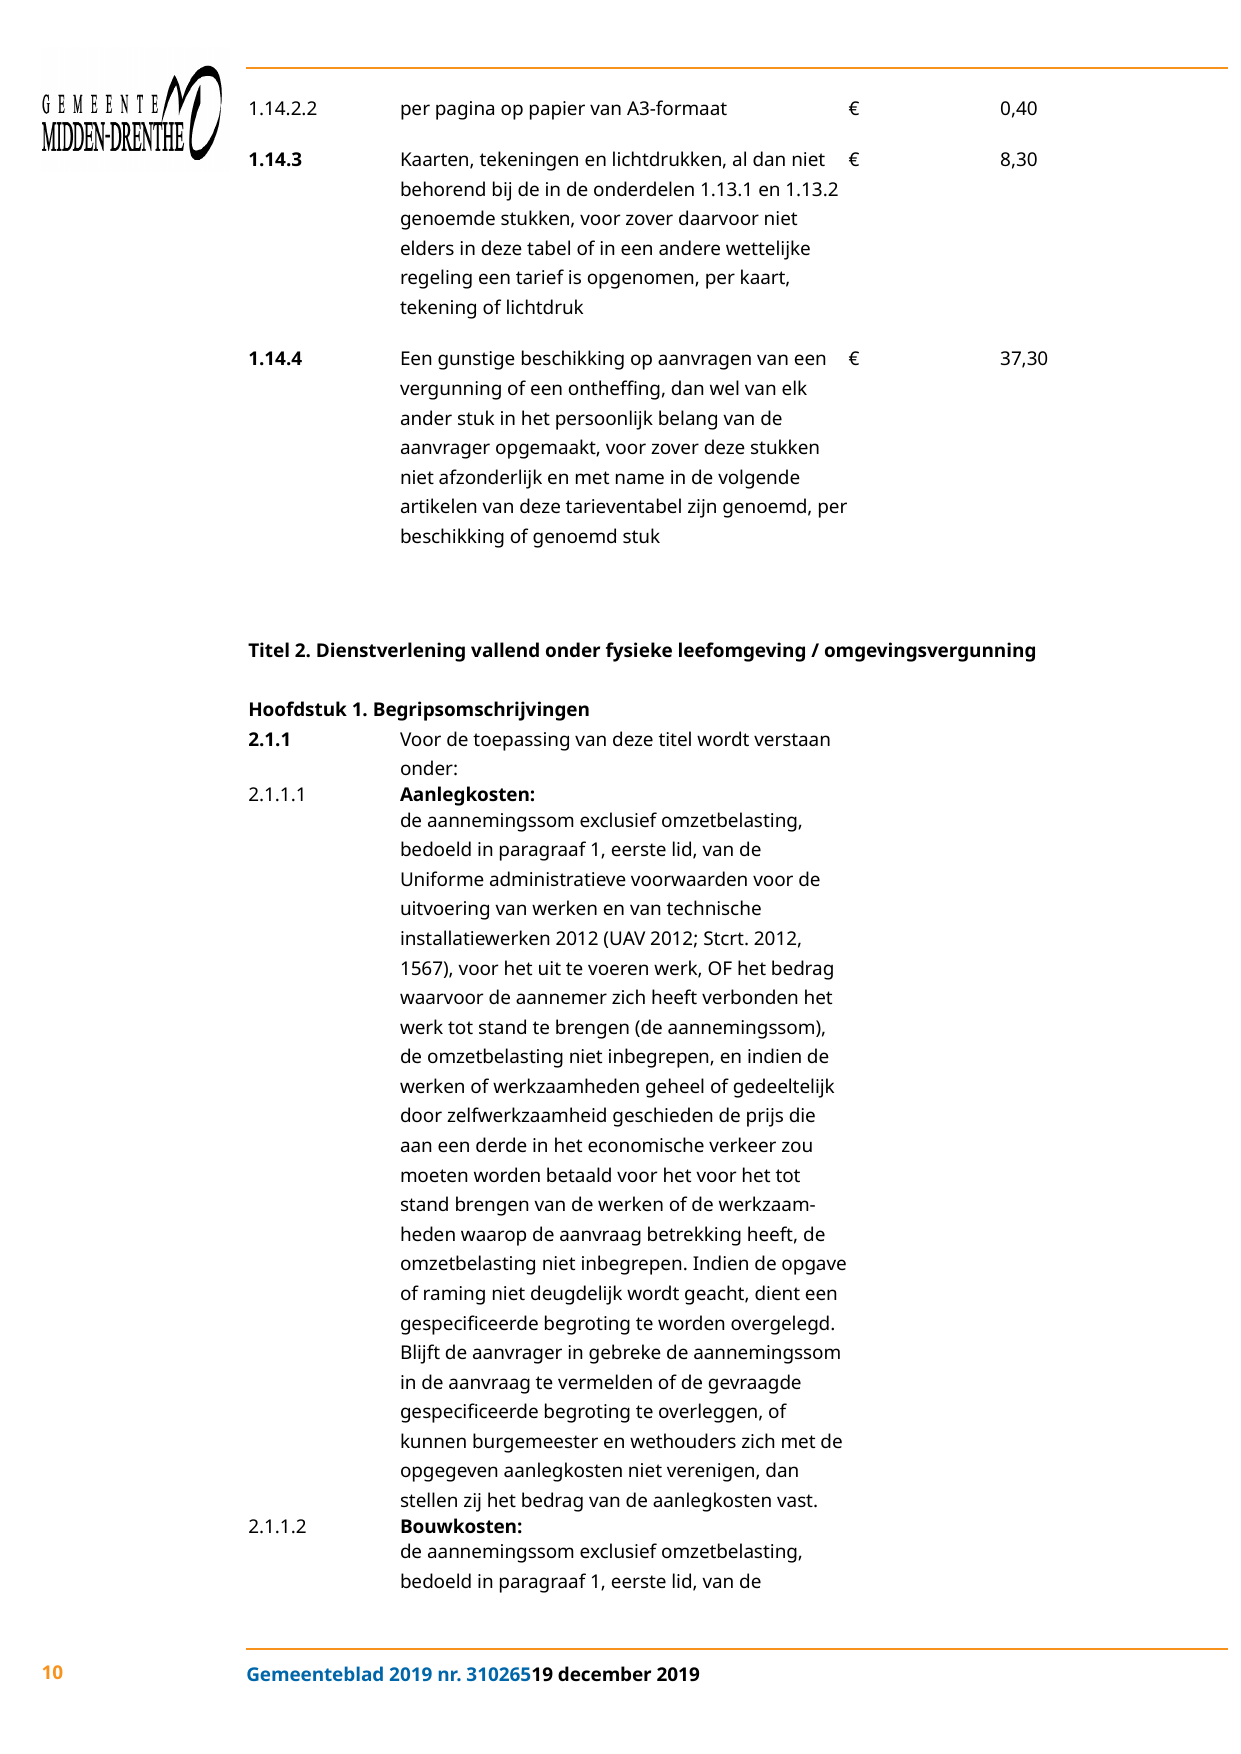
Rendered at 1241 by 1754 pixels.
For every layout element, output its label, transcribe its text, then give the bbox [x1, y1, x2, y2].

table_cell [1000, 121, 1152, 146]
table_cell [848, 1513, 1000, 1539]
text Titel 2. Dienstverlening vallend onder fysieke leefomgeving / omgevingsvergunning [248, 637, 1152, 663]
table_cell de aannemingssom exclusief omzetbelasting, bedoeld in paragraaf 1, eerste lid, van de Uniforme administratieve voorwaarden voor de uitvoering van werken en van technische installatiewerken 2012 (UAV 2012; Stcrt. 2012, 1567), voor het uit te voeren werk, OF het bedrag waarvoor de aannemer zich heeft verbonden het werk tot stand te brengen (de aannemingssom), de omzetbelasting niet inbegrepen, en indien de werken of werkzaamheden geheel of gedeeltelijk door zelfwerkzaamheid geschieden de prijs die aan een derde in het economische verkeer zou moeten worden betaald voor het voor het tot stand brengen van de werken of de werkzaam-heden waarop de aanvraag betrekking heeft, de omzetbelasting niet inbegrepen. Indien de opgave of raming niet deugdelijk wordt geacht, dient een gespecificeerde begroting te worden overgelegd. Blijft de aanvrager in gebreke de aannemingssom in de aanvraag te vermelden of de gevraagde gespecificeerde begroting te overleggen, of kunnen burgemeester en wethouders zich met de opgegeven aanlegkosten niet verenigen, dan stellen zij het bedrag van de aanlegkosten vast. [400, 807, 848, 1513]
table_cell [1000, 320, 1152, 346]
table_header [848, 726, 1000, 781]
table_cell € [848, 346, 1000, 549]
table_header Voor de toepassing van deze titel wordt verstaan onder: [400, 726, 848, 781]
table_cell [848, 781, 1000, 807]
table_header 2.1.1 [248, 726, 400, 781]
table_cell [248, 549, 400, 574]
table_cell 1.14.4 [248, 346, 400, 549]
table_cell [848, 121, 1000, 146]
table_cell 1.14.2.2 [248, 95, 400, 121]
table_cell Aanlegkosten: [400, 781, 848, 807]
table_cell [400, 121, 848, 146]
table_cell [248, 1539, 400, 1594]
text Hoofdstuk 1. Begripsomschrijvingen [248, 696, 1152, 722]
table_cell 37,30 [1000, 346, 1152, 549]
table_cell [1000, 1513, 1152, 1539]
table_cell [1000, 807, 1152, 1513]
table_cell [248, 807, 400, 1513]
table_cell [248, 121, 400, 146]
table_cell Kaarten, tekeningen en lichtdrukken, al dan niet behorend bij de in de onderdelen 1.13.1 en 1.13.2 genoemde stukken, voor zover daarvoor niet elders in deze tabel of in een andere wettelijke regeling een tarief is opgenomen, per kaart, tekening of lichtdruk [400, 146, 848, 320]
table_cell [848, 1539, 1000, 1594]
table_cell [248, 320, 400, 346]
table_cell [1000, 1539, 1152, 1594]
table_cell Bouwkosten: [400, 1513, 848, 1539]
table_cell 0,40 [1000, 95, 1152, 121]
table_cell [1000, 781, 1152, 807]
table_cell 2.1.1.2 [248, 1513, 400, 1539]
table_cell [848, 320, 1000, 346]
table_cell Een gunstige beschikking op aanvragen van een vergunning of een ontheffing, dan wel van elk ander stuk in het persoonlijk belang van de aanvrager opgemaakt, voor zover deze stukken niet afzonderlijk en met name in de volgende artikelen van deze tarieventabel zijn genoemd, per beschikking of genoemd stuk [400, 346, 848, 549]
picture [41, 47, 231, 172]
table_cell [400, 549, 848, 574]
table_cell de aannemingssom exclusief omzetbelasting, bedoeld in paragraaf 1, eerste lid, van de [400, 1539, 848, 1594]
table_cell [1000, 549, 1152, 574]
table_header [1000, 726, 1152, 781]
table_cell € [848, 146, 1000, 320]
table_cell per pagina op papier van A3-formaat [400, 95, 848, 121]
table_cell [848, 549, 1000, 574]
table_cell € [848, 95, 1000, 121]
table_cell [848, 807, 1000, 1513]
table_cell 8,30 [1000, 146, 1152, 320]
table_cell [400, 320, 848, 346]
table_cell 1.14.3 [248, 146, 400, 320]
table_cell 2.1.1.1 [248, 781, 400, 807]
